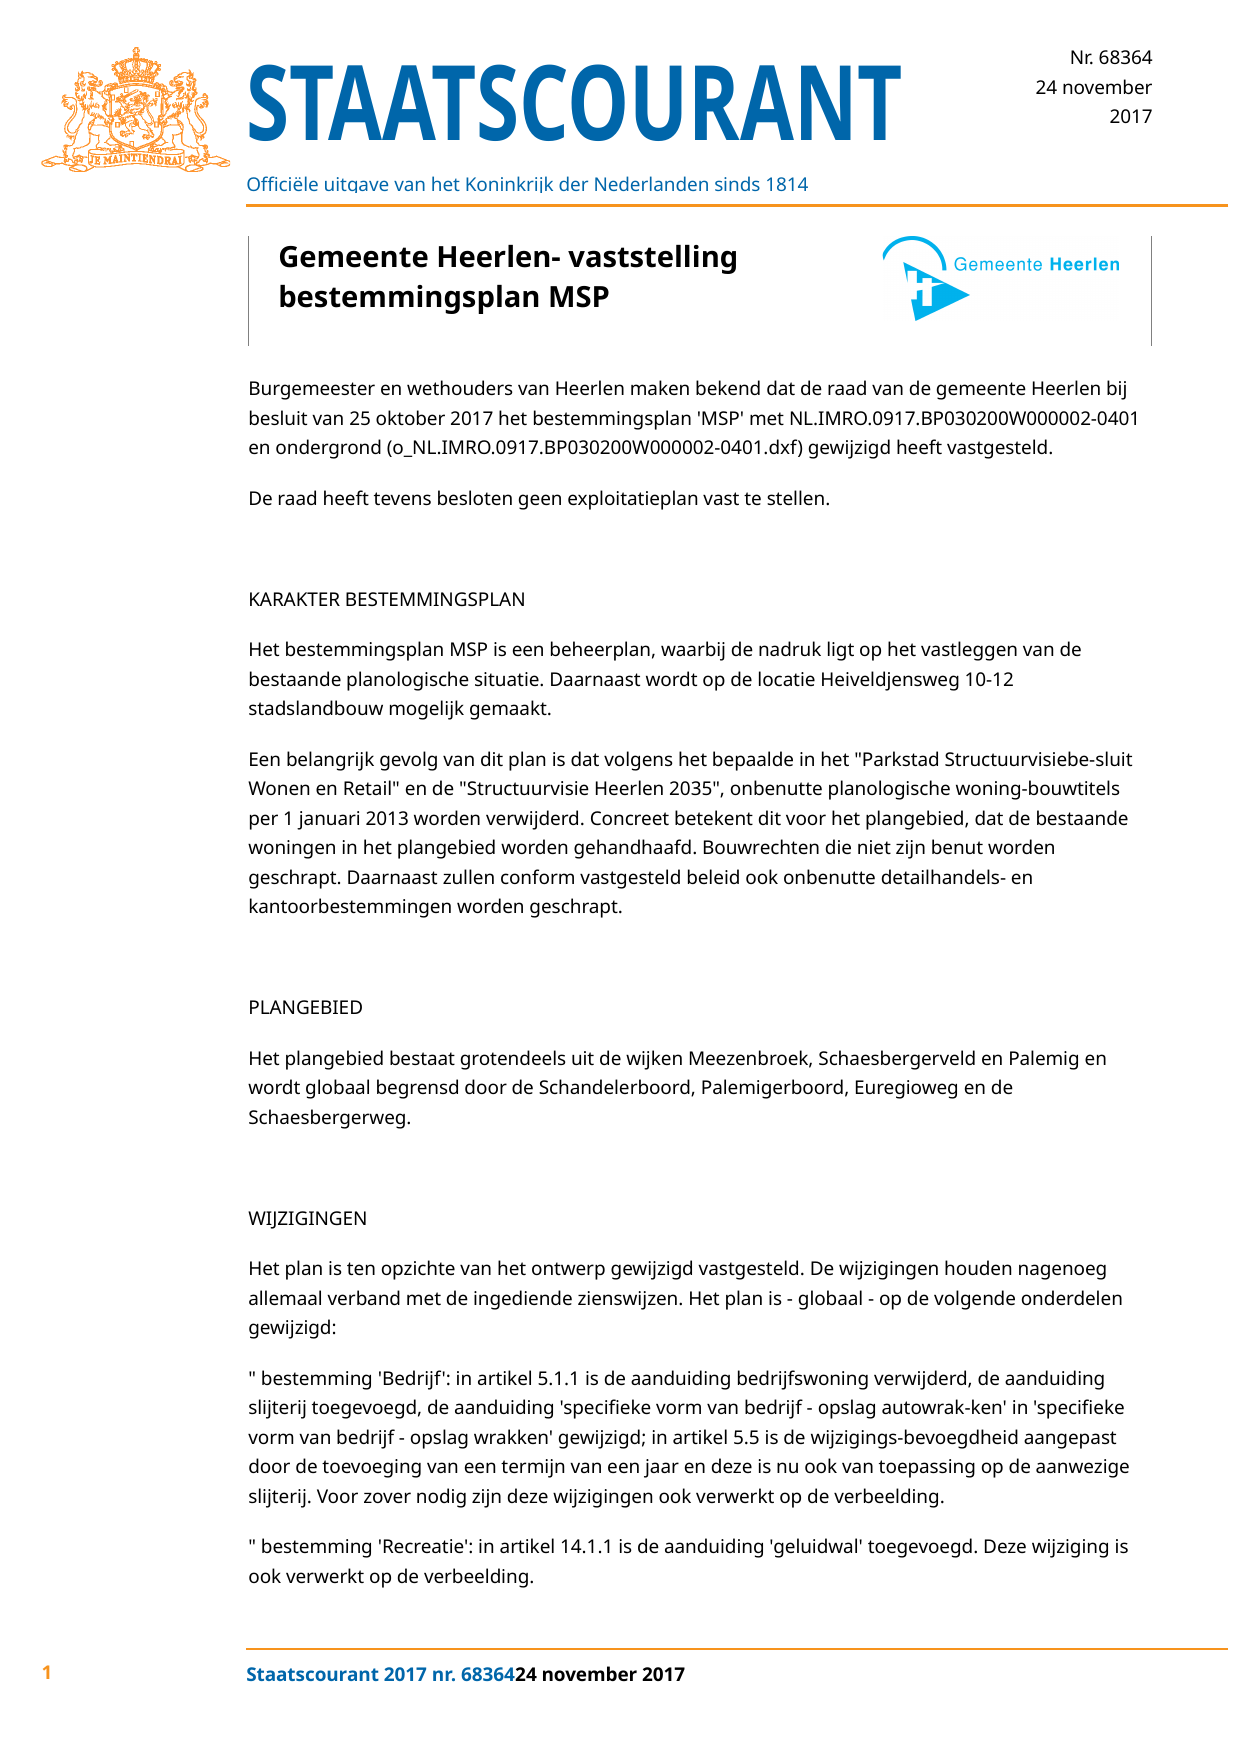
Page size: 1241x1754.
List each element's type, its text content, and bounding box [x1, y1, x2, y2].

text PLANGEBIED [248, 994, 1152, 1020]
text WIJZIGINGEN [248, 1205, 1152, 1231]
text Het bestemmingsplan MSP is een beheerplan, waarbij de nadruk ligt op het vastleggen van de bestaande planologische situatie. Daarnaast wordt op de locatie Heiveldjensweg 10-12 stadslandbouw mogelijk gemaakt. [248, 636, 1152, 721]
text Een belangrijk gevolg van dit plan is dat volgens het bepaalde in het "Parkstad Structuurvisiebe-sluit Wonen en Retail" en de "Structuurvisie Heerlen 2035", onbenutte planologische woning-bouwtitels per 1 januari 2013 worden verwijderd. Concreet betekent dit voor het plangebied, dat de bestaande woningen in het plangebied worden gehandhaafd. Bouwrechten die niet zijn benut worden geschrapt. Daarnaast zullen conform vastgesteld beleid ook onbenutte detailhandels- en kantoorbestemmingen worden geschrapt. [248, 746, 1152, 919]
text Burgemeester en wethouders van Heerlen maken bekend dat de raad van de gemeente Heerlen bij besluit van 25 oktober 2017 het bestemmingsplan 'MSP' met NL.IMRO.0917.BP030200W000002-0401 en ondergrond (o_NL.IMRO.0917.BP030200W000002-0401.dxf) gewijzigd heeft vastgesteld. [248, 375, 1152, 460]
picture [41, 47, 231, 172]
text KARAKTER BESTEMMINGSPLAN [248, 586, 1152, 611]
text " bestemming 'Bedrijf': in artikel 5.1.1 is de aanduiding bedrijfswoning verwijderd, de aanduiding slijterij toegevoegd, de aanduiding 'specifieke vorm van bedrijf - opslag autowrak-ken' in 'specifieke vorm van bedrijf - opslag wrakken' gewijzigd; in artikel 5.5 is de wijzigings-bevoegdheid aangepast door de toevoeging van een termijn van een jaar en deze is nu ook van toepassing op de aanwezige slijterij. Voor zover nodig zijn deze wijzigingen ook verwerkt op de verbeelding. [248, 1365, 1152, 1509]
text " bestemming 'Recreatie': in artikel 14.1.1 is de aanduiding 'geluidwal' toegevoegd. Deze wijziging is ook verwerkt op de verbeelding. [248, 1534, 1152, 1589]
table_header Gemeente Heerlen- vaststelling bestemmingsplan MSP [249, 236, 850, 346]
text Het plan is ten opzichte van het ontwerp gewijzigd vastgesteld. De wijzigingen houden nagenoeg allemaal verband met de ingediende zienswijzen. Het plan is - globaal - op de volgende onderdelen gewijzigd: [248, 1255, 1152, 1340]
picture [882, 236, 903, 252]
text De raad heeft tevens besloten geen exploitatieplan vast te stellen. [248, 485, 1152, 511]
table_header [850, 236, 1151, 346]
picture [882, 236, 1119, 321]
text Het plangebied bestaat grotendeels uit de wijken Meezenbroek, Schaesbergerveld en Palemig en wordt globaal begrensd door de Schandelerboord, Palemigerboord, Euregioweg en de Schaesbergerweg. [248, 1045, 1152, 1130]
